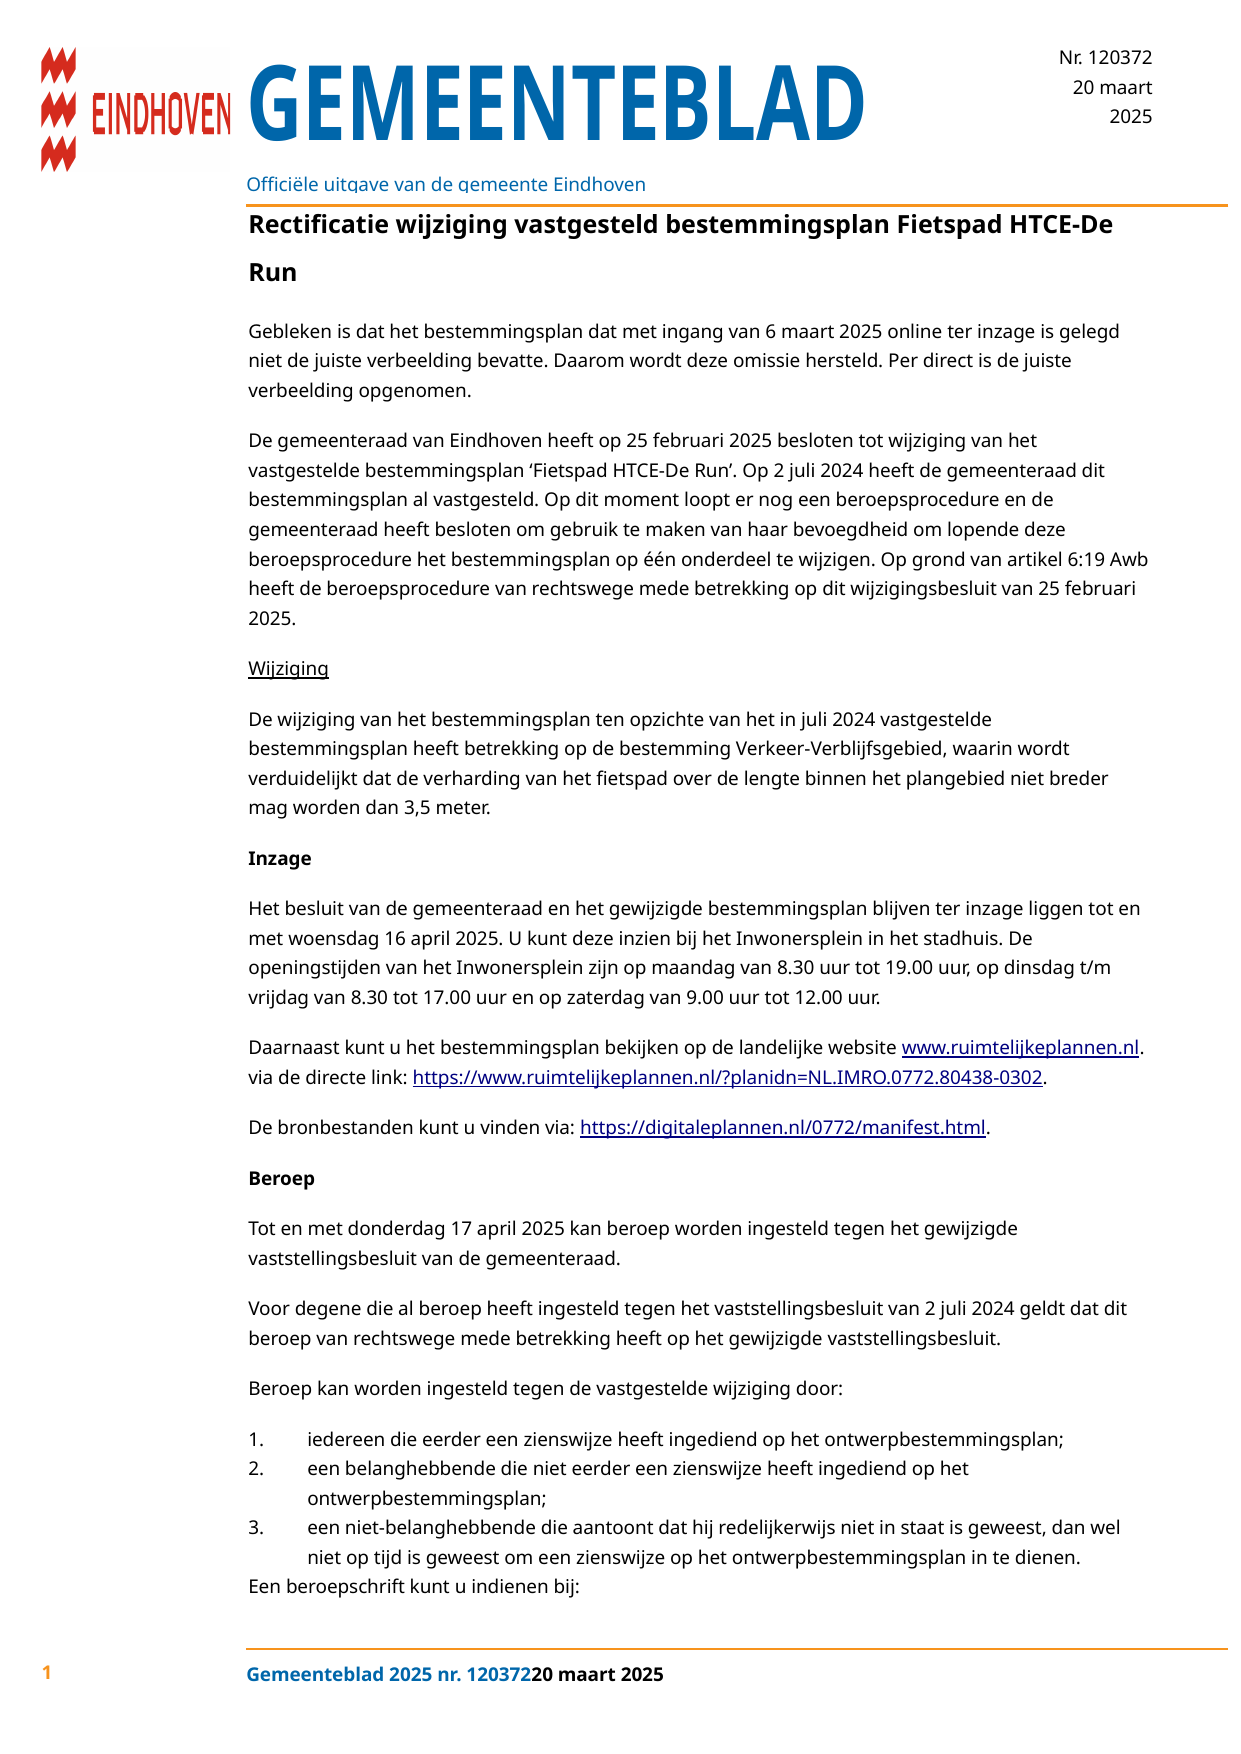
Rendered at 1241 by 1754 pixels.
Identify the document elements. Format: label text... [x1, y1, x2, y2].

text Voor degene die al beroep heeft ingesteld tegen het vaststellingsbesluit van 2 juli 2024 geldt dat dit beroep van rechtswege mede betrekking heeft op het gewijzigde vaststellingsbesluit. [248, 1295, 1152, 1351]
text Een beroepschrift kunt u indienen bij: [248, 1574, 1152, 1599]
text Tot en met donderdag 17 april 2025 kan beroep worden ingesteld tegen het gewijzigde vaststellingsbesluit van de gemeenteraad. [248, 1215, 1152, 1271]
text Wijziging [248, 655, 1152, 681]
text Inzage [248, 845, 1152, 871]
text Gebleken is dat het bestemmingsplan dat met ingang van 6 maart 2025 online ter inzage is gelegd niet de juiste verbeelding bevatte. Daarom wordt deze omissie hersteld. Per direct is de juiste verbeelding opgenomen. [248, 318, 1152, 403]
picture [41, 47, 231, 172]
text Beroep kan worden ingesteld tegen de vastgestelde wijziging door: [248, 1375, 1152, 1401]
text Daarnaast kunt u het bestemmingsplan bekijken op de landelijke website www.ruimtelijkeplannen.nl. via de directe link: https://www.ruimtelijkeplannen.nl/?planidn=NL.IMRO.0772.80438-0302. [248, 1034, 1152, 1090]
text De wijziging van het bestemmingsplan ten opzichte van het in juli 2024 vastgestelde bestemmingsplan heeft betrekking op de bestemming Verkeer-Verblijfsgebied, waarin wordt verduidelijkt dat de verharding van het fietspad over de lengte binnen het plangebied niet breder mag worden dan 3,5 meter. [248, 706, 1152, 820]
list een belanghebbende die niet eerder een zienswijze heeft ingediend op het ontwerpbestemmingsplan; [248, 1455, 1152, 1511]
text Rectificatie wijziging vastgesteld bestemmingsplan Fietspad HTCE-De Run [248, 207, 1152, 288]
text De bronbestanden kunt u vinden via: https://digitaleplannen.nl/0772/manifest.html. [248, 1114, 1152, 1140]
text De gemeenteraad van Eindhoven heeft op 25 februari 2025 besloten tot wijziging van het vastgestelde bestemmingsplan ‘Fietspad HTCE-De Run’. Op 2 juli 2024 heeft de gemeenteraad dit bestemmingsplan al vastgesteld. Op dit moment loopt er nog een beroepsprocedure en de gemeenteraad heeft besloten om gebruik te maken van haar bevoegdheid om lopende deze beroepsprocedure het bestemmingsplan op één onderdeel te wijzigen. Op grond van artikel 6:19 Awb heeft de beroepsprocedure van rechtswege mede betrekking op dit wijzigingsbesluit van 25 februari 2025. [248, 427, 1152, 631]
list een niet-belanghebbende die aantoont dat hij redelijkerwijs niet in staat is geweest, dan wel niet op tijd is geweest om een zienswijze op het ontwerpbestemmingsplan in te dienen. [248, 1514, 1152, 1570]
text Het besluit van de gemeenteraad en het gewijzigde bestemmingsplan blijven ter inzage liggen tot en met woensdag 16 april 2025. U kunt deze inzien bij het Inwonersplein in het stadhuis. De openingstijden van het Inwonersplein zijn op maandag van 8.30 uur tot 19.00 uur, op dinsdag t/m vrijdag van 8.30 tot 17.00 uur en op zaterdag van 9.00 uur tot 12.00 uur. [248, 895, 1152, 1010]
list iedereen die eerder een zienswijze heeft ingediend op het ontwerpbestemmingsplan; [248, 1426, 1152, 1452]
text Beroep [248, 1165, 1152, 1191]
